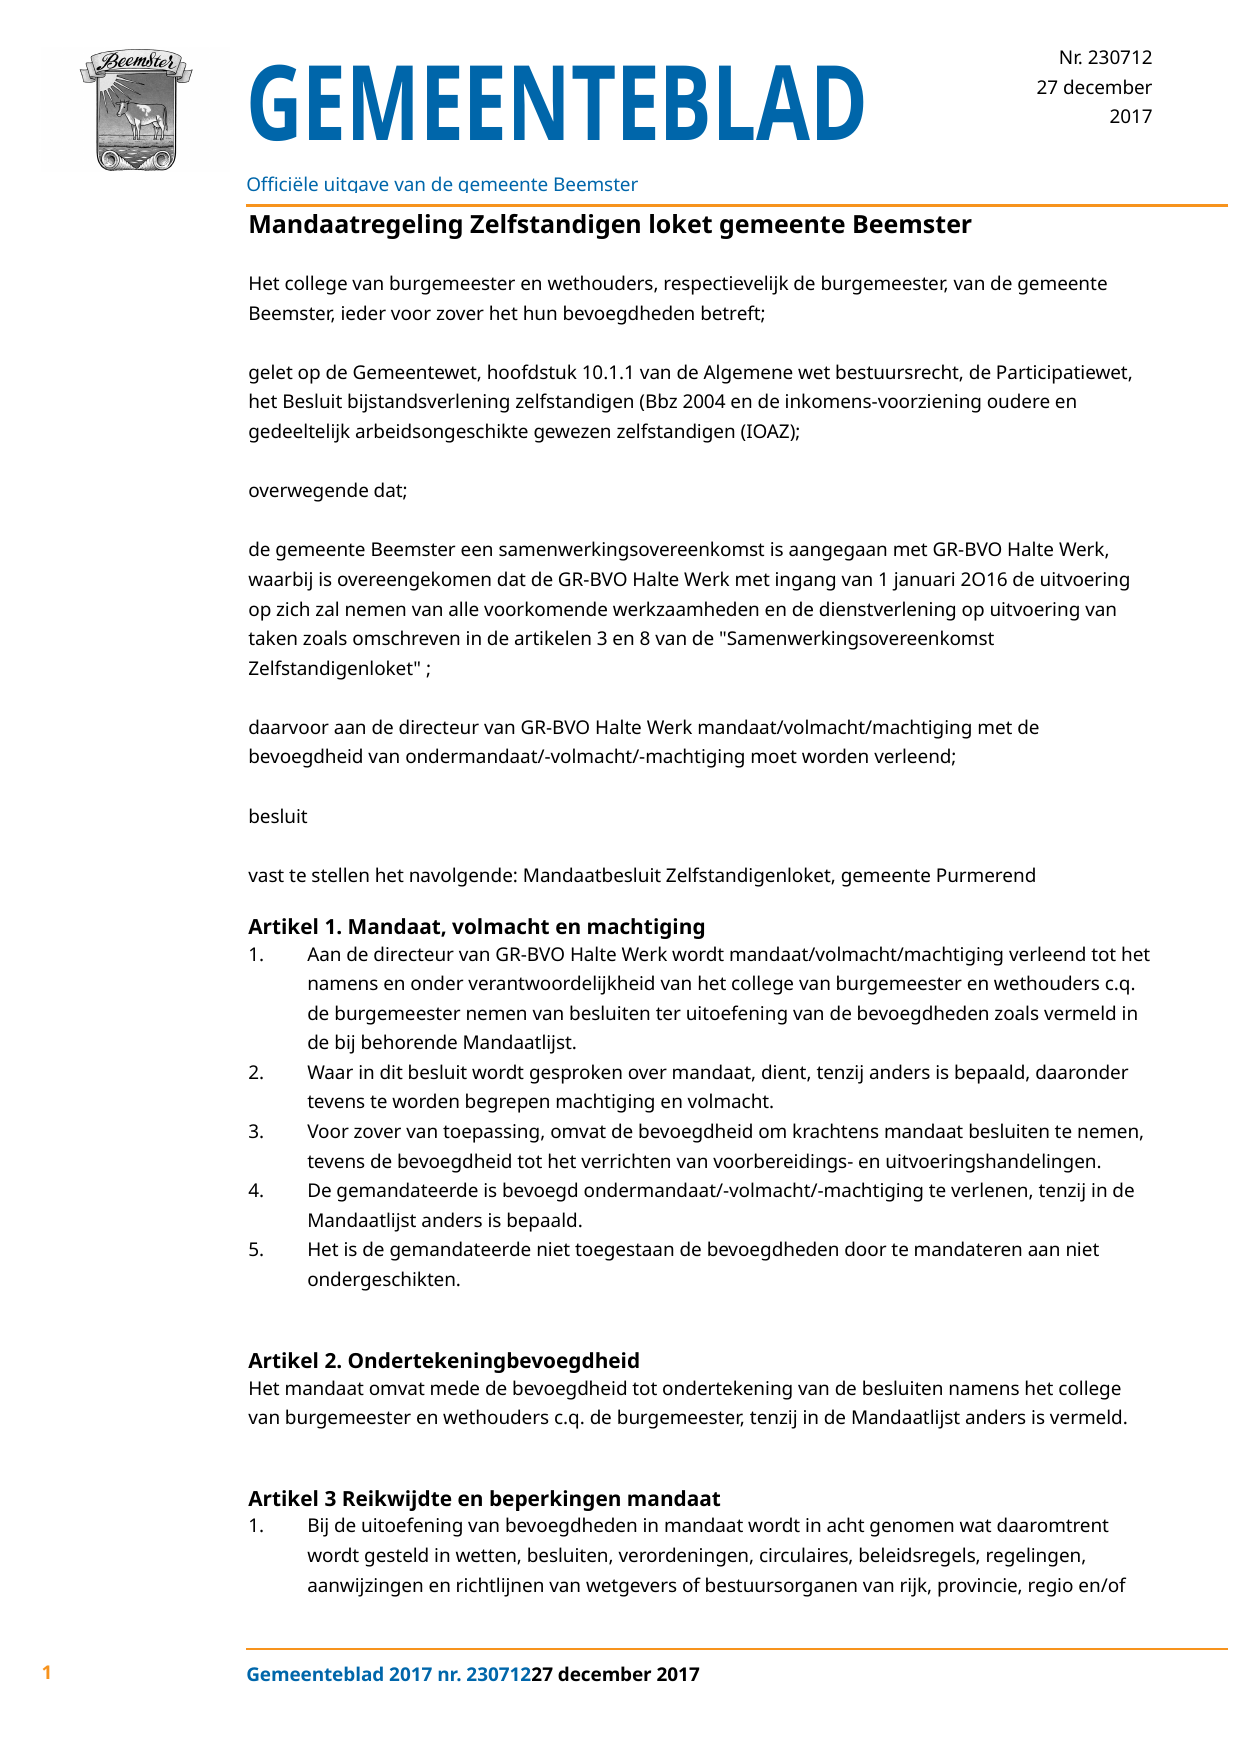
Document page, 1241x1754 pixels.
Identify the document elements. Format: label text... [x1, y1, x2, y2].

text Het mandaat omvat mede de bevoegdheid tot ondertekening van de besluiten namens het college van burgemeester en wethouders c.q. de burgemeester, tenzij in de Mandaatlijst anders is vermeld. [248, 1375, 1152, 1430]
text Het college van burgemeester en wethouders, respectievelijk de burgemeester, van de gemeente Beemster, ieder voor zover het hun bevoegdheden betreft; [248, 270, 1152, 326]
list De gemandateerde is bevoegd ondermandaat/-volmacht/-machtiging te verlenen, tenzij in de Mandaatlijst anders is bepaald. [248, 1177, 1152, 1233]
list Bij de uitoefening van bevoegdheden in mandaat wordt in acht genomen wat daaromtrent wordt gesteld in wetten, besluiten, verordeningen, circulaires, beleidsregels, regelingen, aanwijzingen en richtlijnen van wetgevers of bestuursorganen van rijk, provincie, regio en/of [248, 1513, 1152, 1598]
picture [41, 47, 231, 172]
list Waar in dit besluit wordt gesproken over mandaat, dient, tenzij anders is bepaald, daaronder tevens te worden begrepen machtiging en volmacht. [248, 1059, 1152, 1114]
text daarvoor aan de directeur van GR-BVO Halte Werk mandaat/volmacht/machtiging met de bevoegdheid van ondermandaat/-volmacht/-machtiging moet worden verleend; [248, 714, 1152, 769]
text overwegende dat; [248, 477, 1152, 503]
list Aan de directeur van GR-BVO Halte Werk wordt mandaat/volmacht/machtiging verleend tot het namens en onder verantwoordelijkheid van het college van burgemeester en wethouders c.q. de burgemeester nemen van besluiten ter uitoefening van de bevoegdheden zoals vermeld in de bij behorende Mandaatlijst. [248, 941, 1152, 1055]
text de gemeente Beemster een samenwerkingsovereenkomst is aangegaan met GR-BVO Halte Werk, waarbij is overeengekomen dat de GR-BVO Halte Werk met ingang van 1 januari 2O16 de uitvoering op zich zal nemen van alle voorkomende werkzaamheden en de dienstverlening op uitvoering van taken zoals omschreven in de artikelen 3 en 8 van de "Samenwerkingsovereenkomst Zelfstandigenloket" ; [248, 537, 1152, 681]
list Voor zover van toepassing, omvat de bevoegdheid om krachtens mandaat besluiten te nemen, tevens de bevoegdheid tot het verrichten van voorbereidings- en uitvoeringshandelingen. [248, 1118, 1152, 1174]
text Artikel 2. Ondertekeningbevoegdheid [248, 1346, 1152, 1375]
text Mandaatregeling Zelfstandigen loket gemeente Beemster [248, 207, 1152, 241]
text vast te stellen het navolgende: Mandaatbesluit Zelfstandigenloket, gemeente Purmerend [248, 862, 1152, 888]
list Het is de gemandateerde niet toegestaan de bevoegdheden door te mandateren aan niet ondergeschikten. [248, 1237, 1152, 1292]
text besluit [248, 803, 1152, 828]
text Artikel 1. Mandaat, volmacht en machtiging [248, 912, 1152, 941]
text Artikel 3 Reikwijdte en beperkingen mandaat [248, 1484, 1152, 1513]
text gelet op de Gemeentewet, hoofdstuk 10.1.1 van de Algemene wet bestuursrecht, de Participatiewet, het Besluit bijstandsverlening zelfstandigen (Bbz 2004 en de inkomens-voorziening oudere en gedeeltelijk arbeidsongeschikte gewezen zelfstandigen (IOAZ); [248, 359, 1152, 444]
